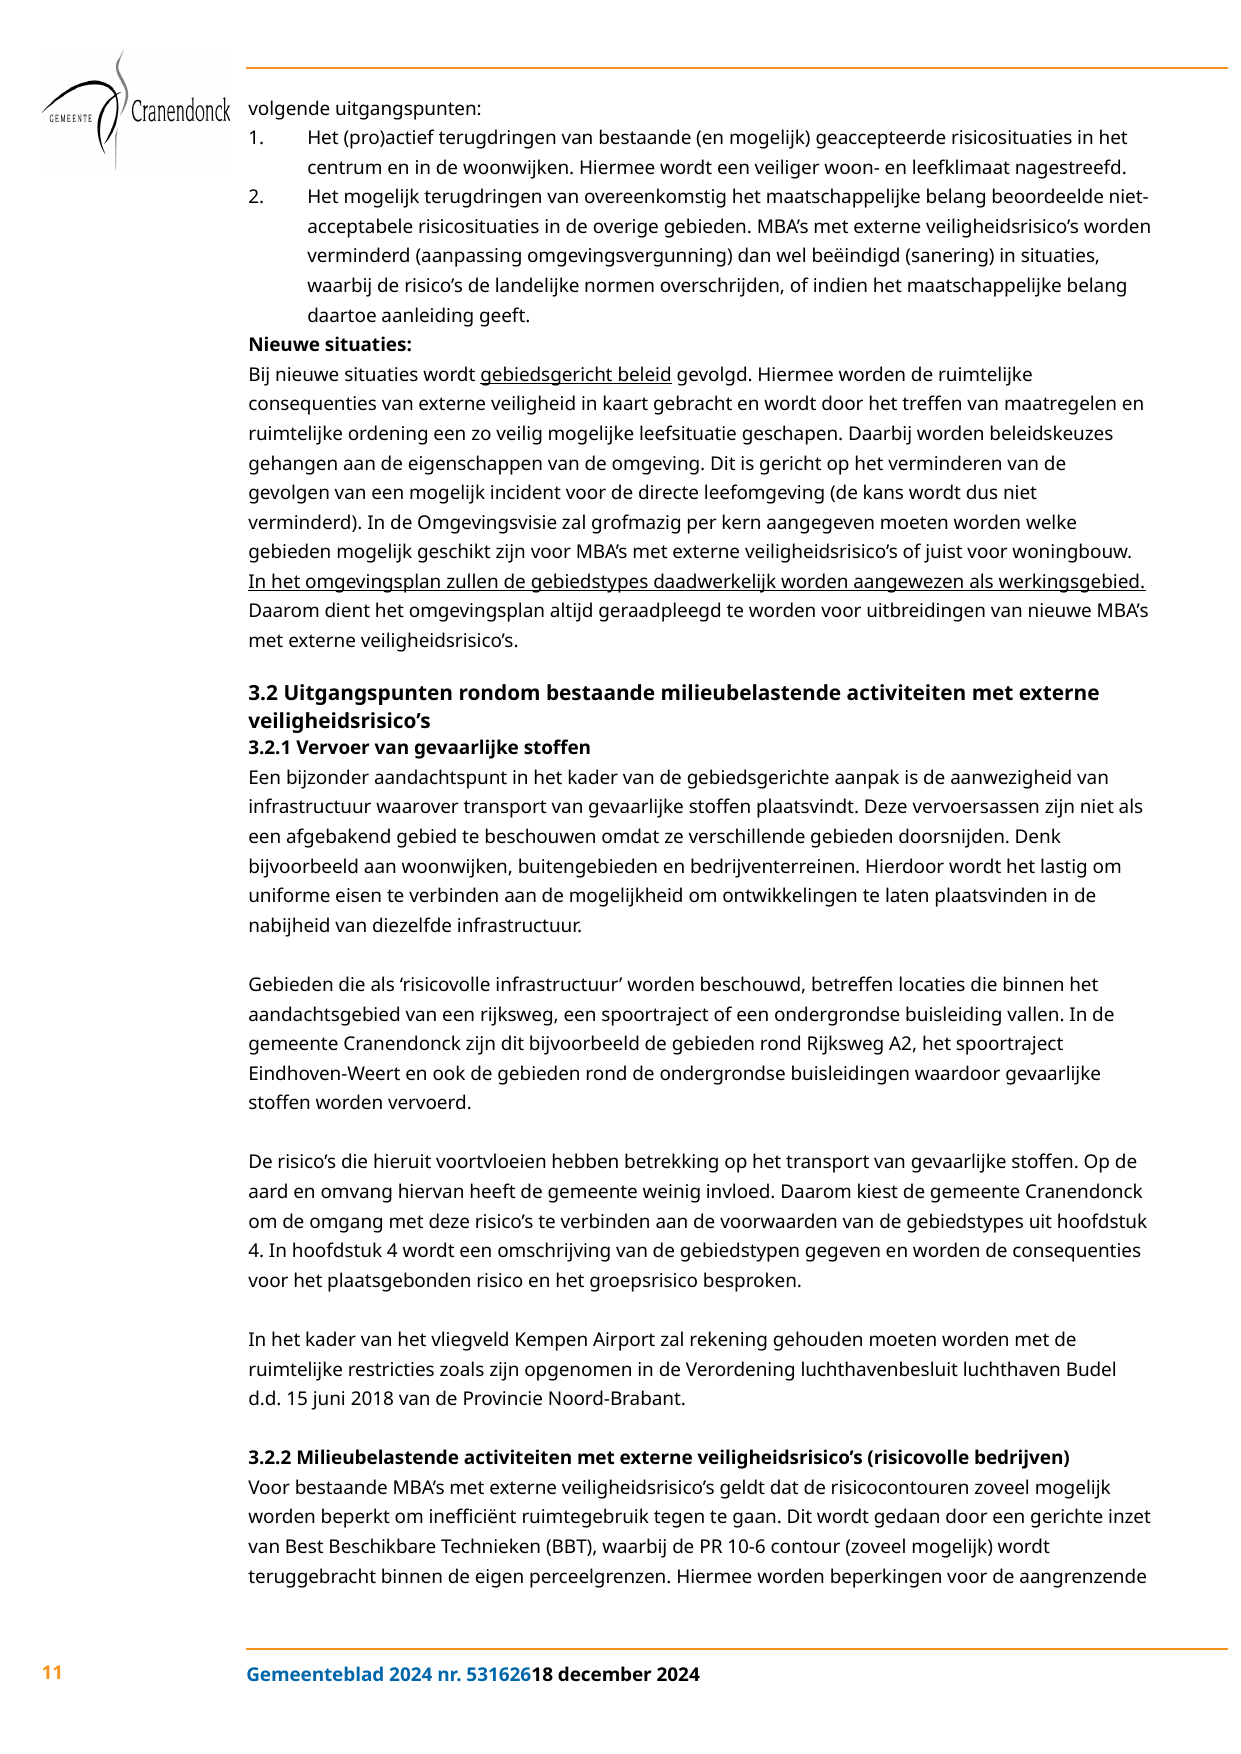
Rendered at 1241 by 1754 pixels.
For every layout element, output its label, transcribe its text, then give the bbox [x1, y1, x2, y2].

list Het (pro)actief terugdringen van bestaande (en mogelijk) geaccepteerde risicosituaties in het centrum en in de woonwijken. Hiermee wordt een veiliger woon- en leefklimaat nagestreefd. [248, 124, 1152, 180]
text Nieuwe situaties: [248, 331, 1152, 357]
text 3.2.1 Vervoer van gevaarlijke stoffen [248, 734, 1152, 760]
text Een bijzonder aandachtspunt in het kader van de gebiedsgerichte aanpak is de aanwezigheid van infrastructuur waarover transport van gevaarlijke stoffen plaatsvindt. Deze vervoersassen zijn niet als een afgebakend gebied te beschouwen omdat ze verschillende gebieden doorsnijden. Denk bijvoorbeeld aan woonwijken, buitengebieden en bedrijventerreinen. Hierdoor wordt het lastig om uniforme eisen te verbinden aan de mogelijkheid om ontwikkelingen te laten plaatsvinden in de nabijheid van diezelfde infrastructuur. [248, 764, 1152, 938]
text Voor bestaande MBA’s met externe veiligheidsrisico’s geldt dat de risicocontouren zoveel mogelijk worden beperkt om inefficiënt ruimtegebruik tegen te gaan. Dit wordt gedaan door een gerichte inzet van Best Beschikbare Technieken (BBT), waarbij de PR 10-6 contour (zoveel mogelijk) wordt teruggebracht binnen de eigen perceelgrenzen. Hiermee worden beperkingen voor de aangrenzende [248, 1474, 1152, 1589]
text 3.2 Uitgangspunten rondom bestaande milieubelastende activiteiten met externe veiligheidsrisico’s [248, 678, 1152, 734]
text De risico’s die hieruit voortvloeien hebben betrekking op het transport van gevaarlijke stoffen. Op de aard en omvang hiervan heeft de gemeente weinig invloed. Daarom kiest de gemeente Cranendonck om de omgang met deze risico’s te verbinden aan de voorwaarden van de gebiedstypes uit hoofdstuk 4. In hoofdstuk 4 wordt een omschrijving van de gebiedstypen gegeven en worden de consequenties voor het plaatsgebonden risico en het groepsrisico besproken. [248, 1149, 1152, 1293]
text volgende uitgangspunten: [248, 95, 1152, 121]
text In het kader van het vliegveld Kempen Airport zal rekening gehouden moeten worden met de ruimtelijke restricties zoals zijn opgenomen in de Verordening luchthavenbesluit luchthaven Budel d.d. 15 juni 2018 van de Provincie Noord-Brabant. [248, 1326, 1152, 1411]
list Het mogelijk terugdringen van overeenkomstig het maatschappelijke belang beoordeelde niet-acceptabele risicosituaties in de overige gebieden. MBA’s met externe veiligheidsrisico’s worden verminderd (aanpassing omgevingsvergunning) dan wel beëindigd (sanering) in situaties, waarbij de risico’s de landelijke normen overschrijden, of indien het maatschappelijke belang daartoe aanleiding geeft. [248, 183, 1152, 328]
picture [41, 47, 231, 172]
text Gebieden die als ‘risicovolle infrastructuur’ worden beschouwd, betreffen locaties die binnen het aandachtsgebied van een rijksweg, een spoortraject of een ondergrondse buisleiding vallen. In de gemeente Cranendonck zijn dit bijvoorbeeld de gebieden rond Rijksweg A2, het spoortraject Eindhoven-Weert en ook de gebieden rond de ondergrondse buisleidingen waardoor gevaarlijke stoffen worden vervoerd. [248, 971, 1152, 1115]
text 3.2.2 Milieubelastende activiteiten met externe veiligheidsrisico’s (risicovolle bedrijven) [248, 1444, 1152, 1470]
text Bij nieuwe situaties wordt gebiedsgericht beleid gevolgd. Hiermee worden de ruimtelijke consequenties van externe veiligheid in kaart gebracht en wordt door het treffen van maatregelen en ruimtelijke ordening een zo veilig mogelijke leefsituatie geschapen. Daarbij worden beleidskeuzes gehangen aan de eigenschappen van de omgeving. Dit is gericht op het verminderen van de gevolgen van een mogelijk incident voor de directe leefomgeving (de kans wordt dus niet verminderd). In de Omgevingsvisie zal grofmazig per kern aangegeven moeten worden welke gebieden mogelijk geschikt zijn voor MBA’s met externe veiligheidsrisico’s of juist voor woningbouw. In het omgevingsplan zullen de gebiedstypes daadwerkelijk worden aangewezen als werkingsgebied. Daarom dient het omgevingsplan altijd geraadpleegd te worden voor uitbreidingen van nieuwe MBA’s met externe veiligheidsrisico’s. [248, 361, 1152, 653]
